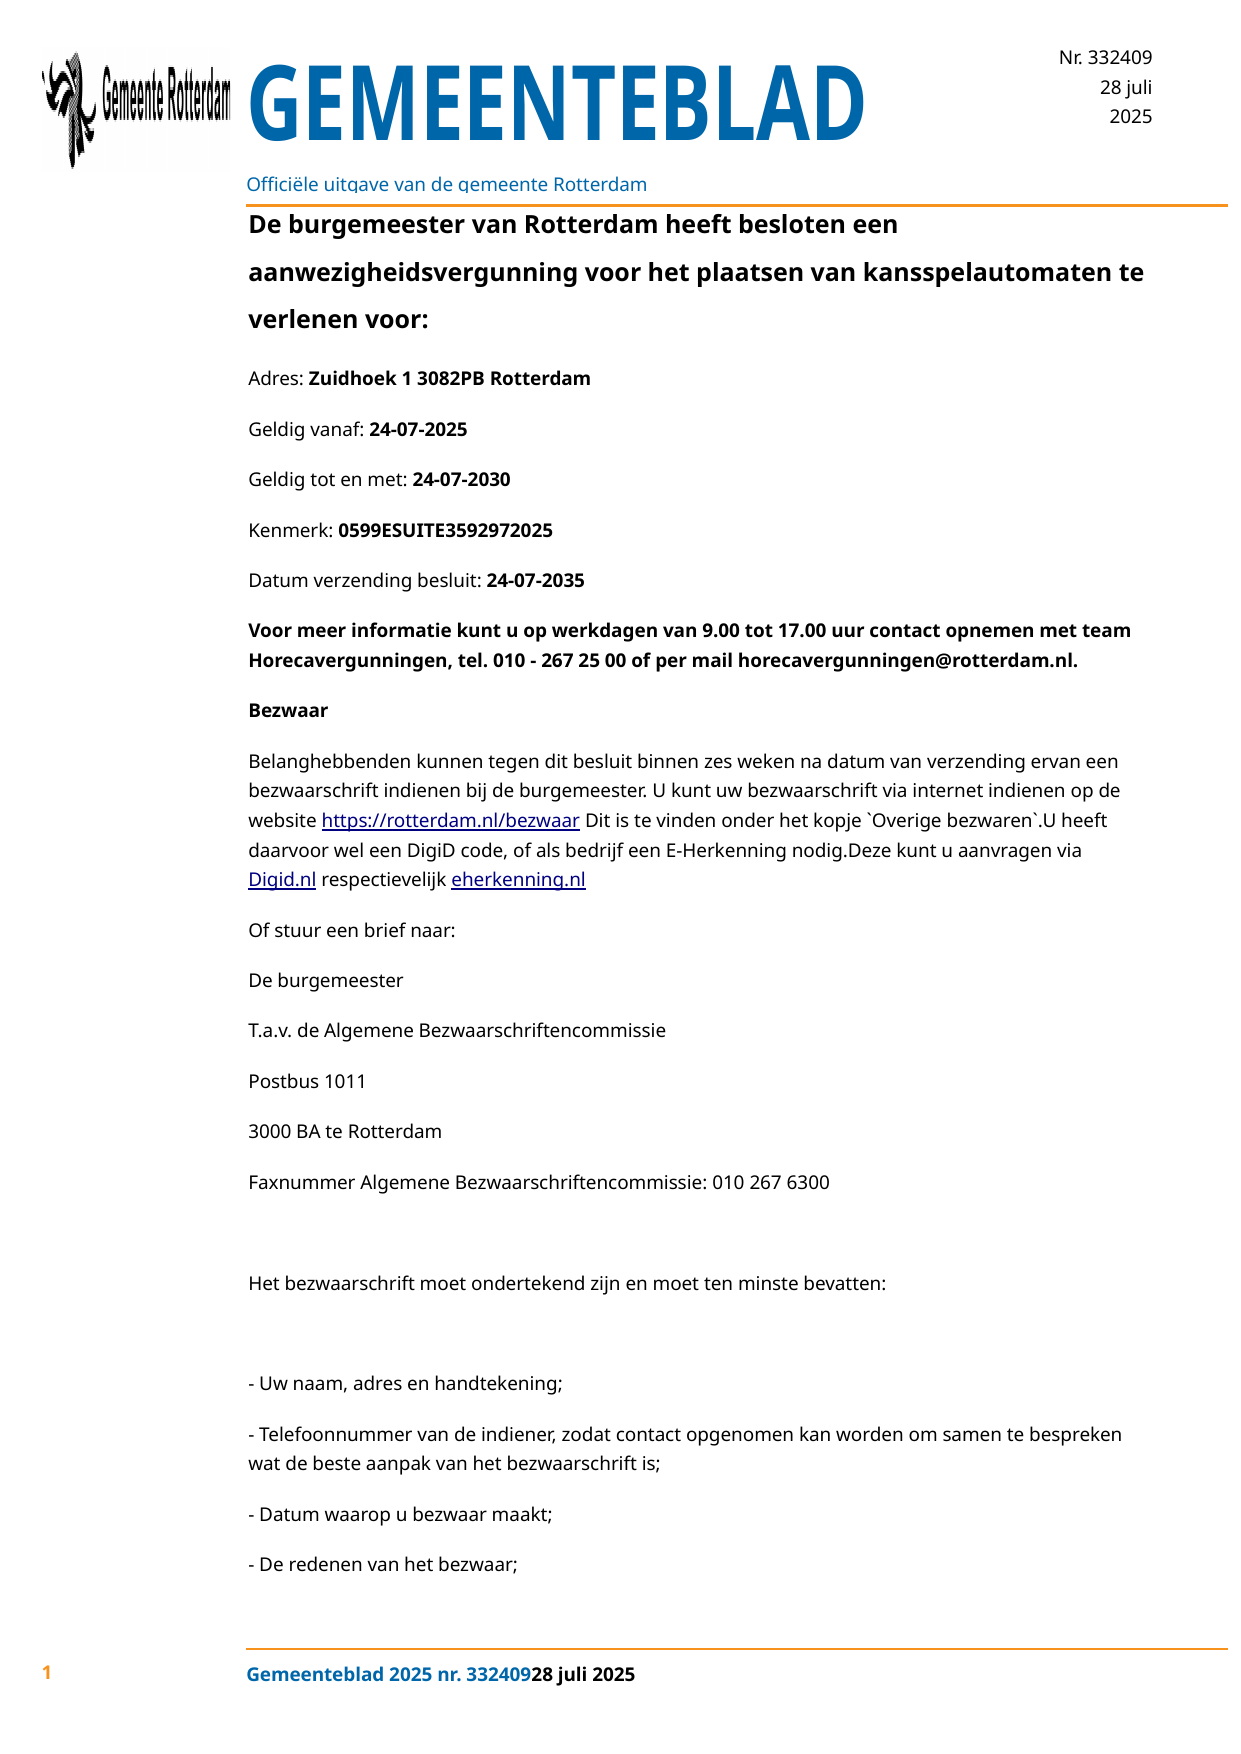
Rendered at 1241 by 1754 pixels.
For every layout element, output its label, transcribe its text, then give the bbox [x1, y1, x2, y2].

text Bezwaar [248, 698, 1152, 723]
picture [41, 47, 231, 172]
text Of stuur een brief naar: [248, 917, 1152, 942]
text Faxnummer Algemene Bezwaarschriftencommissie: 010 267 6300 [248, 1169, 1152, 1194]
text Adres: Zuidhoek 1 3082PB Rotterdam [248, 366, 1152, 391]
text Kenmerk: 0599ESUITE3592972025 [248, 517, 1152, 542]
text De burgemeester [248, 967, 1152, 993]
text Het bezwaarschrift moet ondertekend zijn en moet ten minste bevatten: [248, 1270, 1152, 1295]
text Datum verzending besluit: 24-07-2035 [248, 567, 1152, 593]
text - Telefoonnummer van de indiener, zodat contact opgenomen kan worden om samen te bespreken wat de beste aanpak van het bezwaarschrift is; [248, 1421, 1152, 1476]
text Geldig tot en met: 24-07-2030 [248, 466, 1152, 492]
text 3000 BA te Rotterdam [248, 1118, 1152, 1144]
text - De redenen van het bezwaar; [248, 1551, 1152, 1577]
text - Uw naam, adres en handtekening; [248, 1371, 1152, 1396]
text T.a.v. de Algemene Bezwaarschriftencommissie [248, 1018, 1152, 1043]
text De burgemeester van Rotterdam heeft besloten een aanwezigheidsvergunning voor het plaatsen van kansspelautomaten te verlenen voor: [248, 207, 1152, 336]
text Belanghebbenden kunnen tegen dit besluit binnen zes weken na datum van verzending ervan een bezwaarschrift indienen bij de burgemeester. U kunt uw bezwaarschrift via internet indienen op de website https://rotterdam.nl/bezwaar Dit is te vinden onder het kopje `Overige bezwaren`.U heeft daarvoor wel een DigiD code, of als bedrijf een E-Herkenning nodig.Deze kunt u aanvragen via Digid.nl respectievelijk eherkenning.nl [248, 748, 1152, 892]
text Voor meer informatie kunt u op werkdagen van 9.00 tot 17.00 uur contact opnemen met team Horecavergunningen, tel. 010 - 267 25 00 of per mail horecavergunningen@rotterdam.nl. [248, 618, 1152, 673]
text - Datum waarop u bezwaar maakt; [248, 1501, 1152, 1527]
text Postbus 1011 [248, 1068, 1152, 1094]
text Geldig vanaf: 24-07-2025 [248, 416, 1152, 442]
